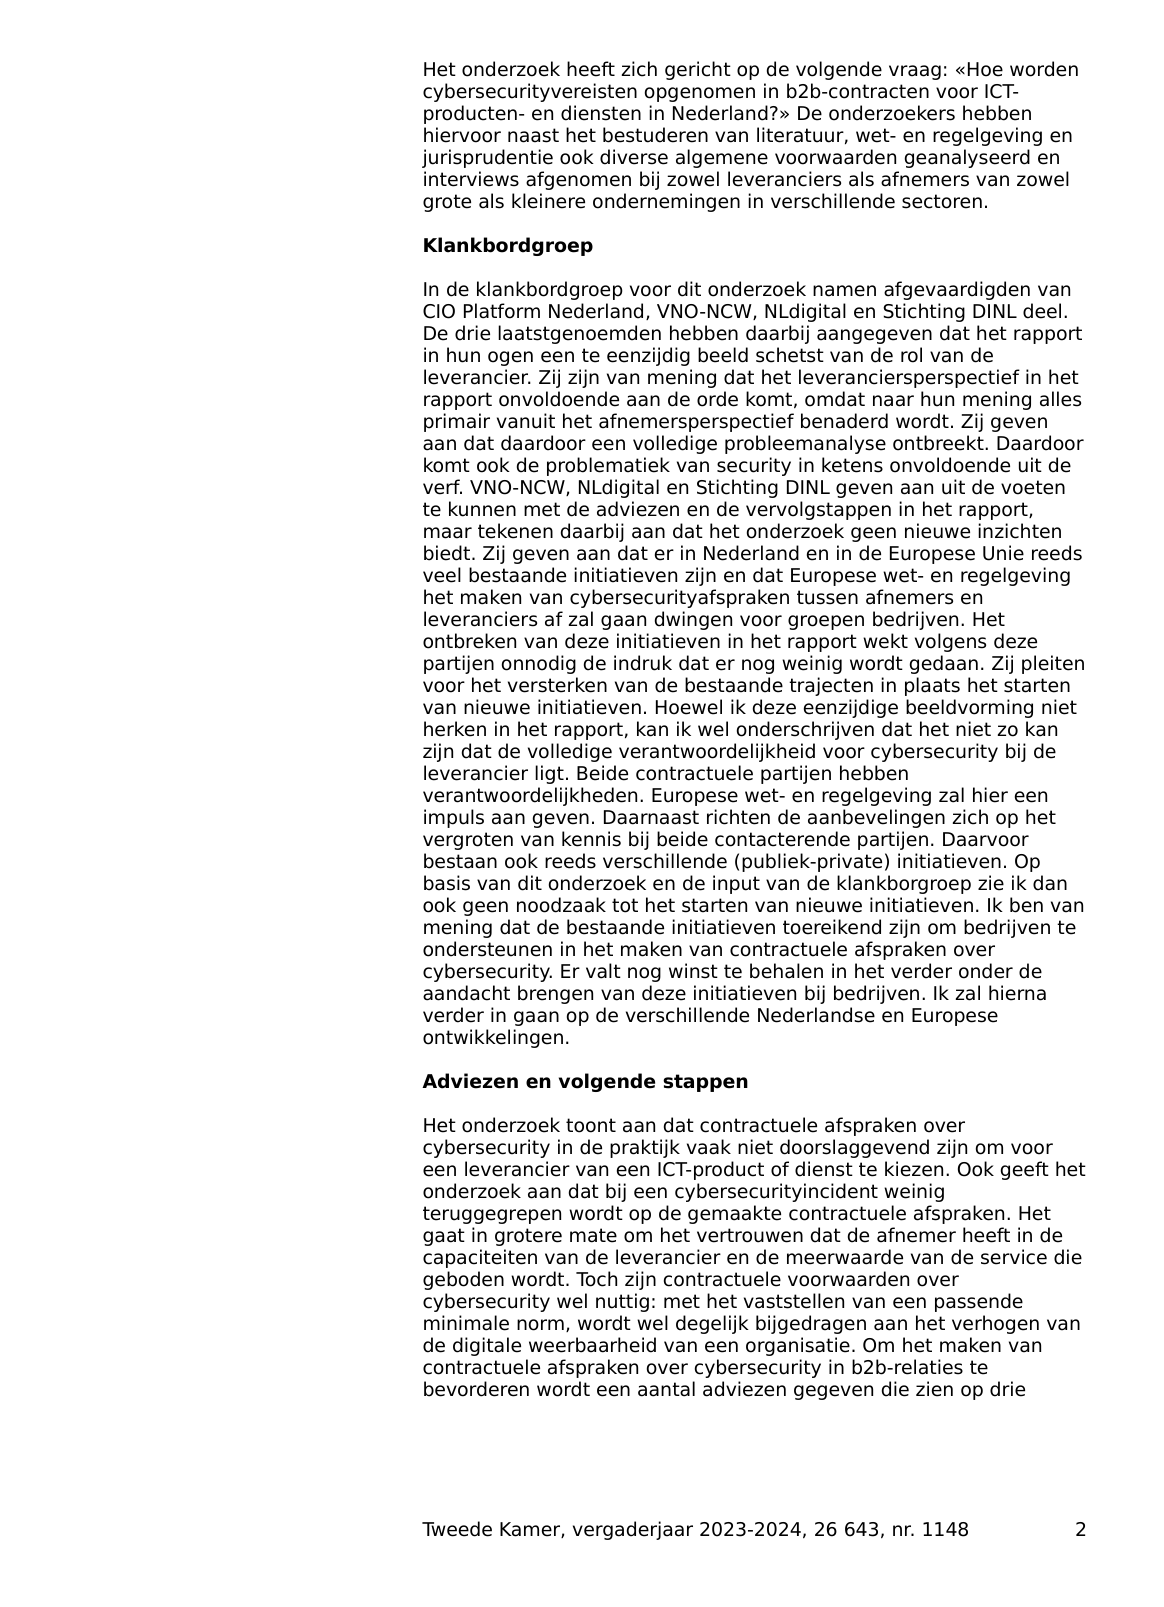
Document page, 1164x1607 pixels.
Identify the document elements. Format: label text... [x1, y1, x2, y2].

text In de klankbordgroep voor dit onderzoek namen afgevaardigden van CIO Platform Nederland, VNO-NCW, NLdigital en Stichting DINL deel. De drie laatstgenoemden hebben daarbij aangegeven dat het rapport in hun ogen een te eenzijdig beeld schetst van de rol van de leverancier. Zij zijn van mening dat het leveranciersperspectief in het rapport onvoldoende aan de orde komt, omdat naar hun mening alles primair vanuit het afnemersperspectief benaderd wordt. Zij geven aan dat daardoor een volledige probleemanalyse ontbreekt. Daardoor komt ook de problematiek van security in ketens onvoldoende uit de verf. VNO-NCW, NLdigital en Stichting DINL geven aan uit de voeten te kunnen met de adviezen en de vervolgstappen in het rapport, maar tekenen daarbij aan dat het onderzoek geen nieuwe inzichten biedt. Zij geven aan dat er in Nederland en in de Europese Unie reeds veel bestaande initiatieven zijn en dat Europese wet- en regelgeving het maken van cybersecurityafspraken tussen afnemers en leveranciers af zal gaan dwingen voor groepen bedrijven. Het ontbreken van deze initiatieven in het rapport wekt volgens deze partijen onnodig de indruk dat er nog weinig wordt gedaan. Zij pleiten voor het versterken van de bestaande trajecten in plaats het starten van nieuwe initiatieven. Hoewel ik deze eenzijdige beeldvorming niet herken in het rapport, kan ik wel onderschrijven dat het niet zo kan zijn dat de volledige verantwoordelijkheid voor cybersecurity bij de leverancier ligt. Beide contractuele partijen hebben verantwoordelijkheden. Europese wet- en regelgeving zal hier een impuls aan geven. Daarnaast richten de aanbevelingen zich op het vergroten van kennis bij beide contacterende partijen. Daarvoor bestaan ook reeds verschillende (publiek-private) initiatieven. Op basis van dit onderzoek en de input van de klankborgroep zie ik dan ook geen noodzaak tot het starten van nieuwe initiatieven. Ik ben van mening dat de bestaande initiatieven toereikend zijn om bedrijven te ondersteunen in het maken van contractuele afspraken over cybersecurity. Er valt nog winst te behalen in het verder onder de aandacht brengen van deze initiatieven bij bedrijven. Ik zal hierna verder in gaan op de verschillende Nederlandse en Europese ontwikkelingen. [422, 279, 1087, 1048]
text Het onderzoek toont aan dat contractuele afspraken over cybersecurity in de praktijk vaak niet doorslaggevend zijn om voor een leverancier van een ICT-product of dienst te kiezen. Ook geeft het onderzoek aan dat bij een cybersecurityincident weinig teruggegrepen wordt op de gemaakte contractuele afspraken. Het gaat in grotere mate om het vertrouwen dat de afnemer heeft in de capaciteiten van de leverancier en de meerwaarde van de service die geboden wordt. Toch zijn contractuele voorwaarden over cybersecurity wel nuttig: met het vaststellen van een passende minimale norm, wordt wel degelijk bijgedragen aan het verhogen van de digitale weerbaarheid van een organisatie. Om het maken van contractuele afspraken over cybersecurity in b2b-relaties te bevorderen wordt een aantal adviezen gegeven die zien op drie [422, 1115, 1087, 1401]
subtitle Klankbordgroep [422, 235, 1087, 257]
text Het onderzoek heeft zich gericht op de volgende vraag: «Hoe worden cybersecurityvereisten opgenomen in b2b-contracten voor ICT-producten- en diensten in Nederland?» De onderzoekers hebben hiervoor naast het bestuderen van literatuur, wet- en regelgeving en jurisprudentie ook diverse algemene voorwaarden geanalyseerd en interviews afgenomen bij zowel leveranciers als afnemers van zowel grote als kleinere ondernemingen in verschillende sectoren. [422, 59, 1087, 213]
subtitle Adviezen en volgende stappen [422, 1071, 1087, 1093]
